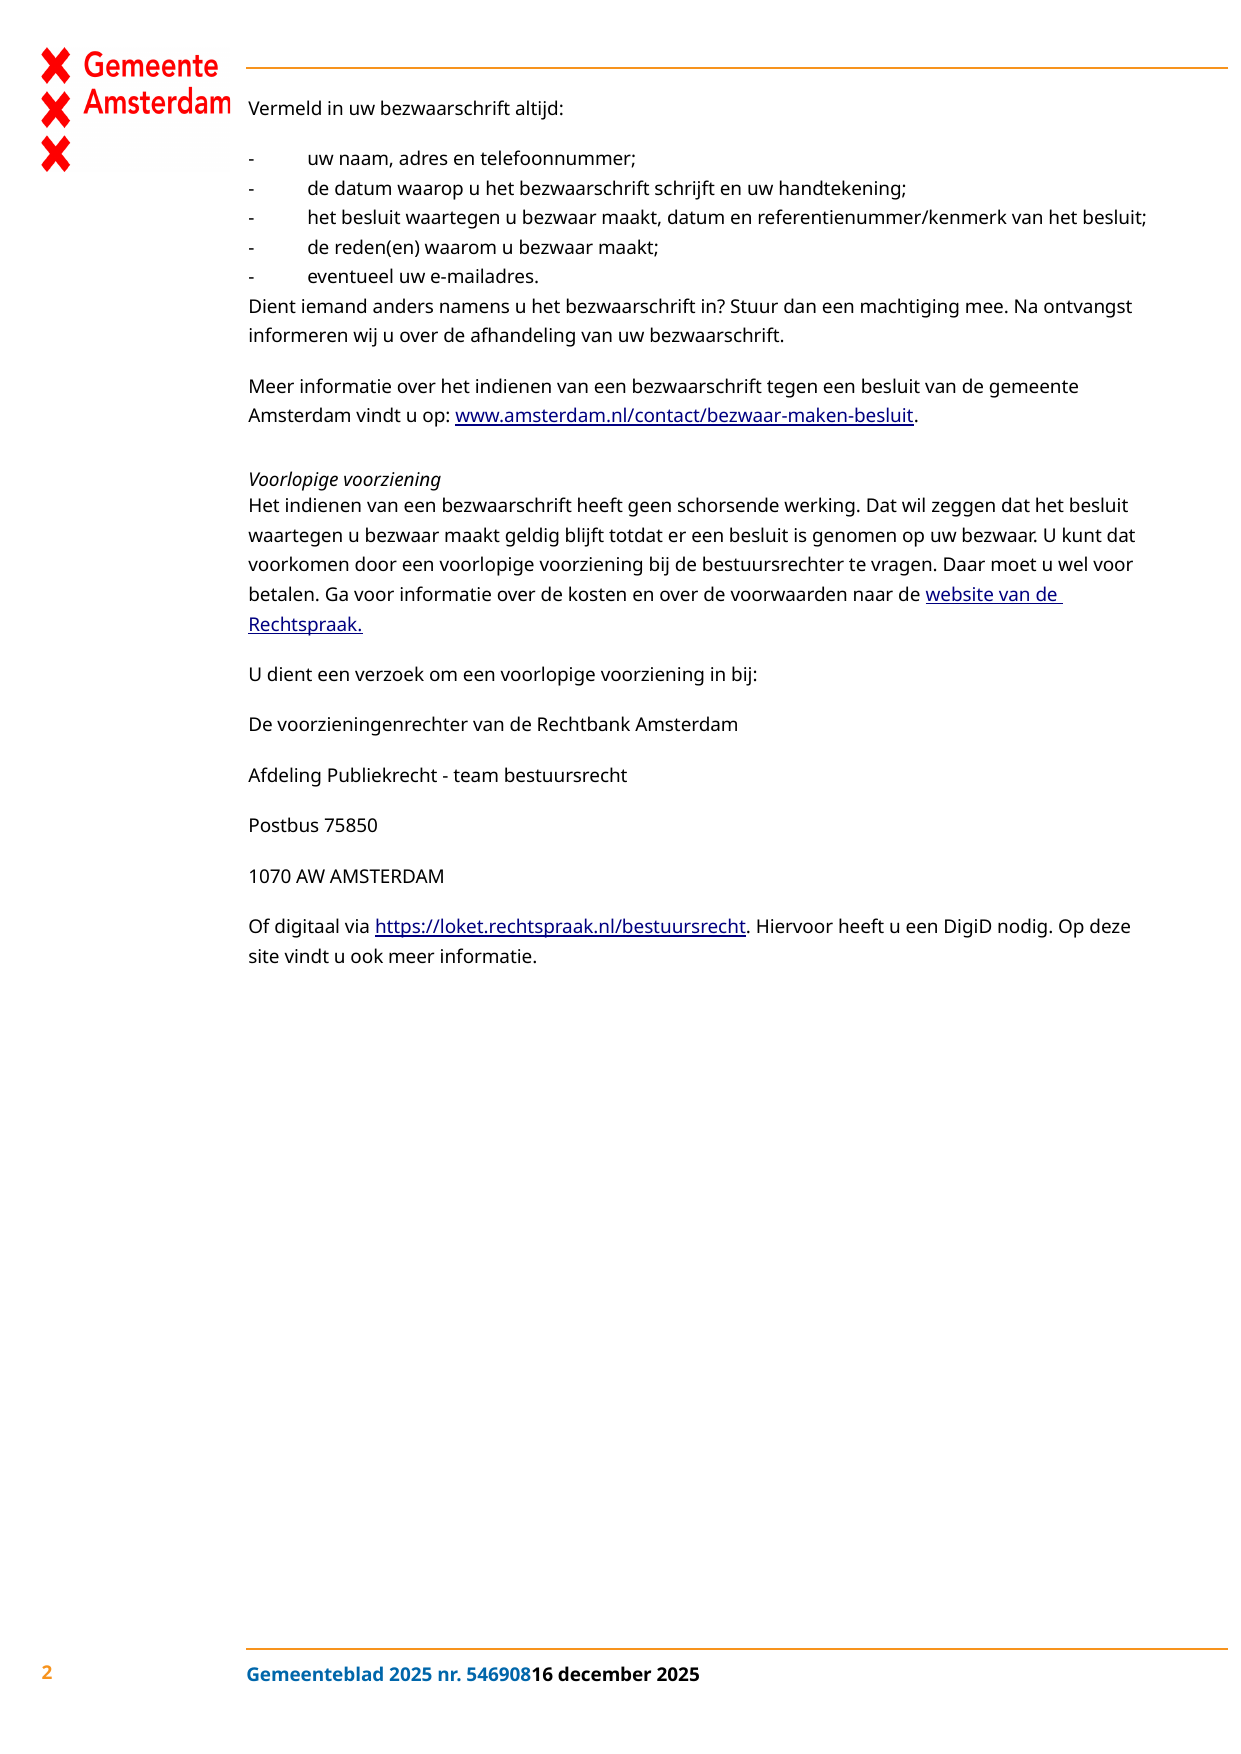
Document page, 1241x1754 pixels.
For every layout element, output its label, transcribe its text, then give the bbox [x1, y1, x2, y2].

list de datum waarop u het bezwaarschrift schrijft en uw handtekening; [248, 175, 1152, 201]
text Voorlopige voorziening [248, 467, 1152, 492]
list het besluit waartegen u bezwaar maakt, datum en referentienummer/kenmerk van het besluit; [248, 204, 1152, 230]
text 1070 AW AMSTERDAM [248, 863, 1152, 888]
list eventueel uw e-mailadres. [248, 263, 1152, 289]
text De voorzieningenrechter van de Rechtbank Amsterdam [248, 712, 1152, 737]
text U dient een verzoek om een voorlopige voorziening in bij: [248, 661, 1152, 687]
text Dient iemand anders namens u het bezwaarschrift in? Stuur dan een machtiging mee. Na ontvangst informeren wij u over de afhandeling van uw bezwaarschrift. [248, 293, 1152, 348]
text Vermeld in uw bezwaarschrift altijd: [248, 95, 1152, 121]
list uw naam, adres en telefoonnummer; [248, 145, 1152, 171]
list de reden(en) waarom u bezwaar maakt; [248, 234, 1152, 260]
text Postbus 75850 [248, 812, 1152, 838]
picture [41, 47, 231, 172]
text Meer informatie over het indienen van een bezwaarschrift tegen een besluit van de gemeente Amsterdam vindt u op: www.amsterdam.nl/contact/bezwaar-maken-besluit. [248, 373, 1152, 428]
text Het indienen van een bezwaarschrift heeft geen schorsende werking. Dat wil zeggen dat het besluit waartegen u bezwaar maakt geldig blijft totdat er een besluit is genomen op uw bezwaar. U kunt dat voorkomen door een voorlopige voorziening bij de bestuursrechter te vragen. Daar moet u wel voor betalen. Ga voor informatie over de kosten en over de voorwaarden naar de website van de Rechtspraak. [248, 492, 1152, 636]
text Of digitaal via https://loket.rechtspraak.nl/bestuursrecht. Hiervoor heeft u een DigiD nodig. Op deze site vindt u ook meer informatie. [248, 913, 1152, 968]
text Afdeling Publiekrecht - team bestuursrecht [248, 762, 1152, 788]
